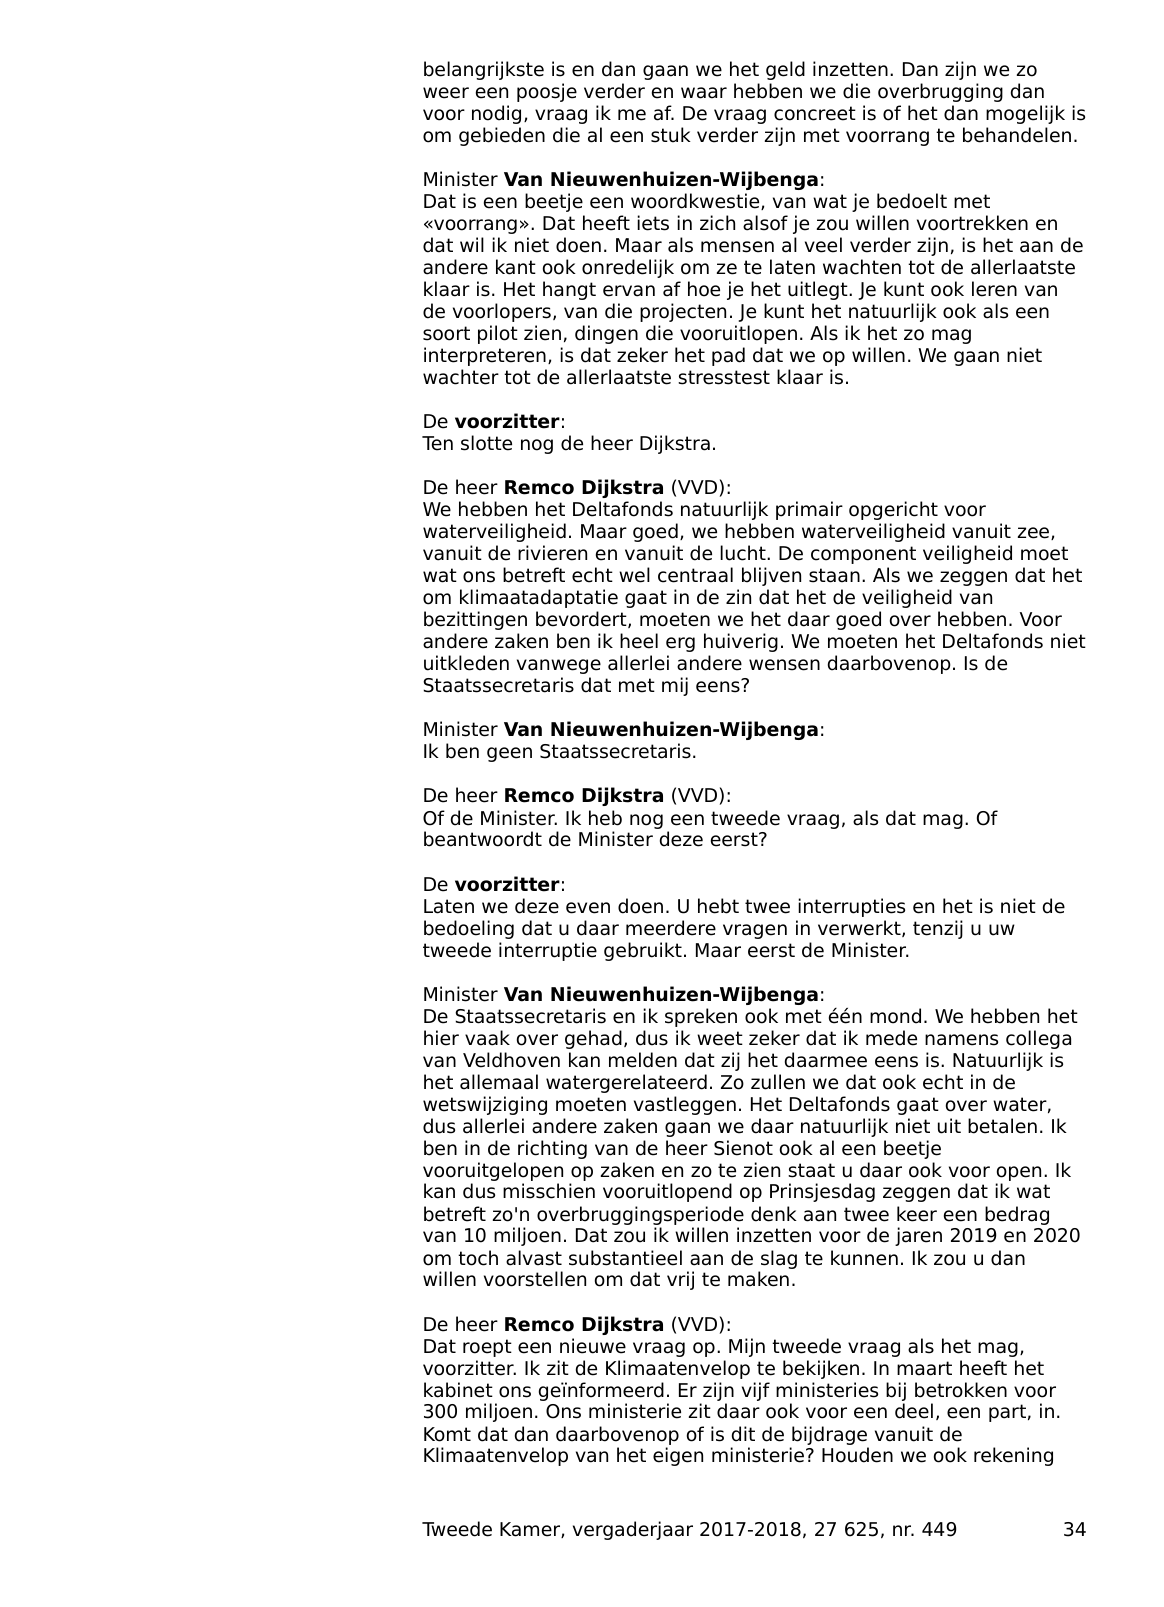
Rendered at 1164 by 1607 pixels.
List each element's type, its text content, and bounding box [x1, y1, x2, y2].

text Dat roept een nieuwe vraag op. Mijn tweede vraag als het mag, voorzitter. Ik zit de Klimaatenvelop te bekijken. In maart heeft het kabinet ons geïnformeerd. Er zijn vijf ministeries bij betrokken voor 300 miljoen. Ons ministerie zit daar ook voor een deel, een part, in. Komt dat dan daarbovenop of is dit de bijdrage vanuit de Klimaatenvelop van het eigen ministerie? Houden we ook rekening [422, 1336, 1087, 1467]
text De heer Remco Dijkstra (VVD): [422, 1313, 1087, 1336]
text Minister Van Nieuwenhuizen-Wijbenga: [422, 984, 1087, 1006]
text Minister Van Nieuwenhuizen-Wijbenga: [422, 719, 1087, 741]
text Laten we deze even doen. U hebt twee interrupties en het is niet de bedoeling dat u daar meerdere vragen in verwerkt, tenzij u uw tweede interruptie gebruikt. Maar eerst de Minister. [422, 896, 1087, 961]
text Ten slotte nog de heer Dijkstra. [422, 433, 1087, 455]
text De voorzitter: [422, 411, 1087, 433]
text Dat is een beetje een woordkwestie, van wat je bedoelt met «voorrang». Dat heeft iets in zich alsof je zou willen voortrekken en dat wil ik niet doen. Maar als mensen al veel verder zijn, is het aan de andere kant ook onredelijk om ze te laten wachten tot de allerlaatste klaar is. Het hangt ervan af hoe je het uitlegt. Je kunt ook leren van de voorlopers, van die projecten. Je kunt het natuurlijk ook als een soort pilot zien, dingen die vooruitlopen. Als ik het zo mag interpreteren, is dat zeker het pad dat we op willen. We gaan niet wachter tot de allerlaatste stresstest klaar is. [422, 191, 1087, 389]
text We hebben het Deltafonds natuurlijk primair opgericht voor waterveiligheid. Maar goed, we hebben waterveiligheid vanuit zee, vanuit de rivieren en vanuit de lucht. De component veiligheid moet wat ons betreft echt wel centraal blijven staan. Als we zeggen dat het om klimaatadaptatie gaat in de zin dat het de veiligheid van bezittingen bevordert, moeten we het daar goed over hebben. Voor andere zaken ben ik heel erg huiverig. We moeten het Deltafonds niet uitkleden vanwege allerlei andere wensen daarbovenop. Is de Staatssecretaris dat met mij eens? [422, 499, 1087, 697]
text De heer Remco Dijkstra (VVD): [422, 477, 1087, 499]
text De heer Remco Dijkstra (VVD): [422, 785, 1087, 807]
text Ik ben geen Staatssecretaris. [422, 741, 1087, 763]
text Minister Van Nieuwenhuizen-Wijbenga: [422, 169, 1087, 191]
text De voorzitter: [422, 873, 1087, 896]
text belangrijkste is en dan gaan we het geld inzetten. Dan zijn we zo weer een poosje verder en waar hebben we die overbrugging dan voor nodig, vraag ik me af. De vraag concreet is of het dan mogelijk is om gebieden die al een stuk verder zijn met voorrang te behandelen. [422, 59, 1087, 147]
text Of de Minister. Ik heb nog een tweede vraag, als dat mag. Of beantwoordt de Minister deze eerst? [422, 807, 1087, 851]
text De Staatssecretaris en ik spreken ook met één mond. We hebben het hier vaak over gehad, dus ik weet zeker dat ik mede namens collega van Veldhoven kan melden dat zij het daarmee eens is. Natuurlijk is het allemaal watergerelateerd. Zo zullen we dat ook echt in de wetswijziging moeten vastleggen. Het Deltafonds gaat over water, dus allerlei andere zaken gaan we daar natuurlijk niet uit betalen. Ik ben in de richting van de heer Sienot ook al een beetje vooruitgelopen op zaken en zo te zien staat u daar ook voor open. Ik kan dus misschien vooruitlopend op Prinsjesdag zeggen dat ik wat betreft zo'n overbruggingsperiode denk aan twee keer een bedrag van 10 miljoen. Dat zou ik willen inzetten voor de jaren 2019 en 2020 om toch alvast substantieel aan de slag te kunnen. Ik zou u dan willen voorstellen om dat vrij te maken. [422, 1006, 1087, 1291]
